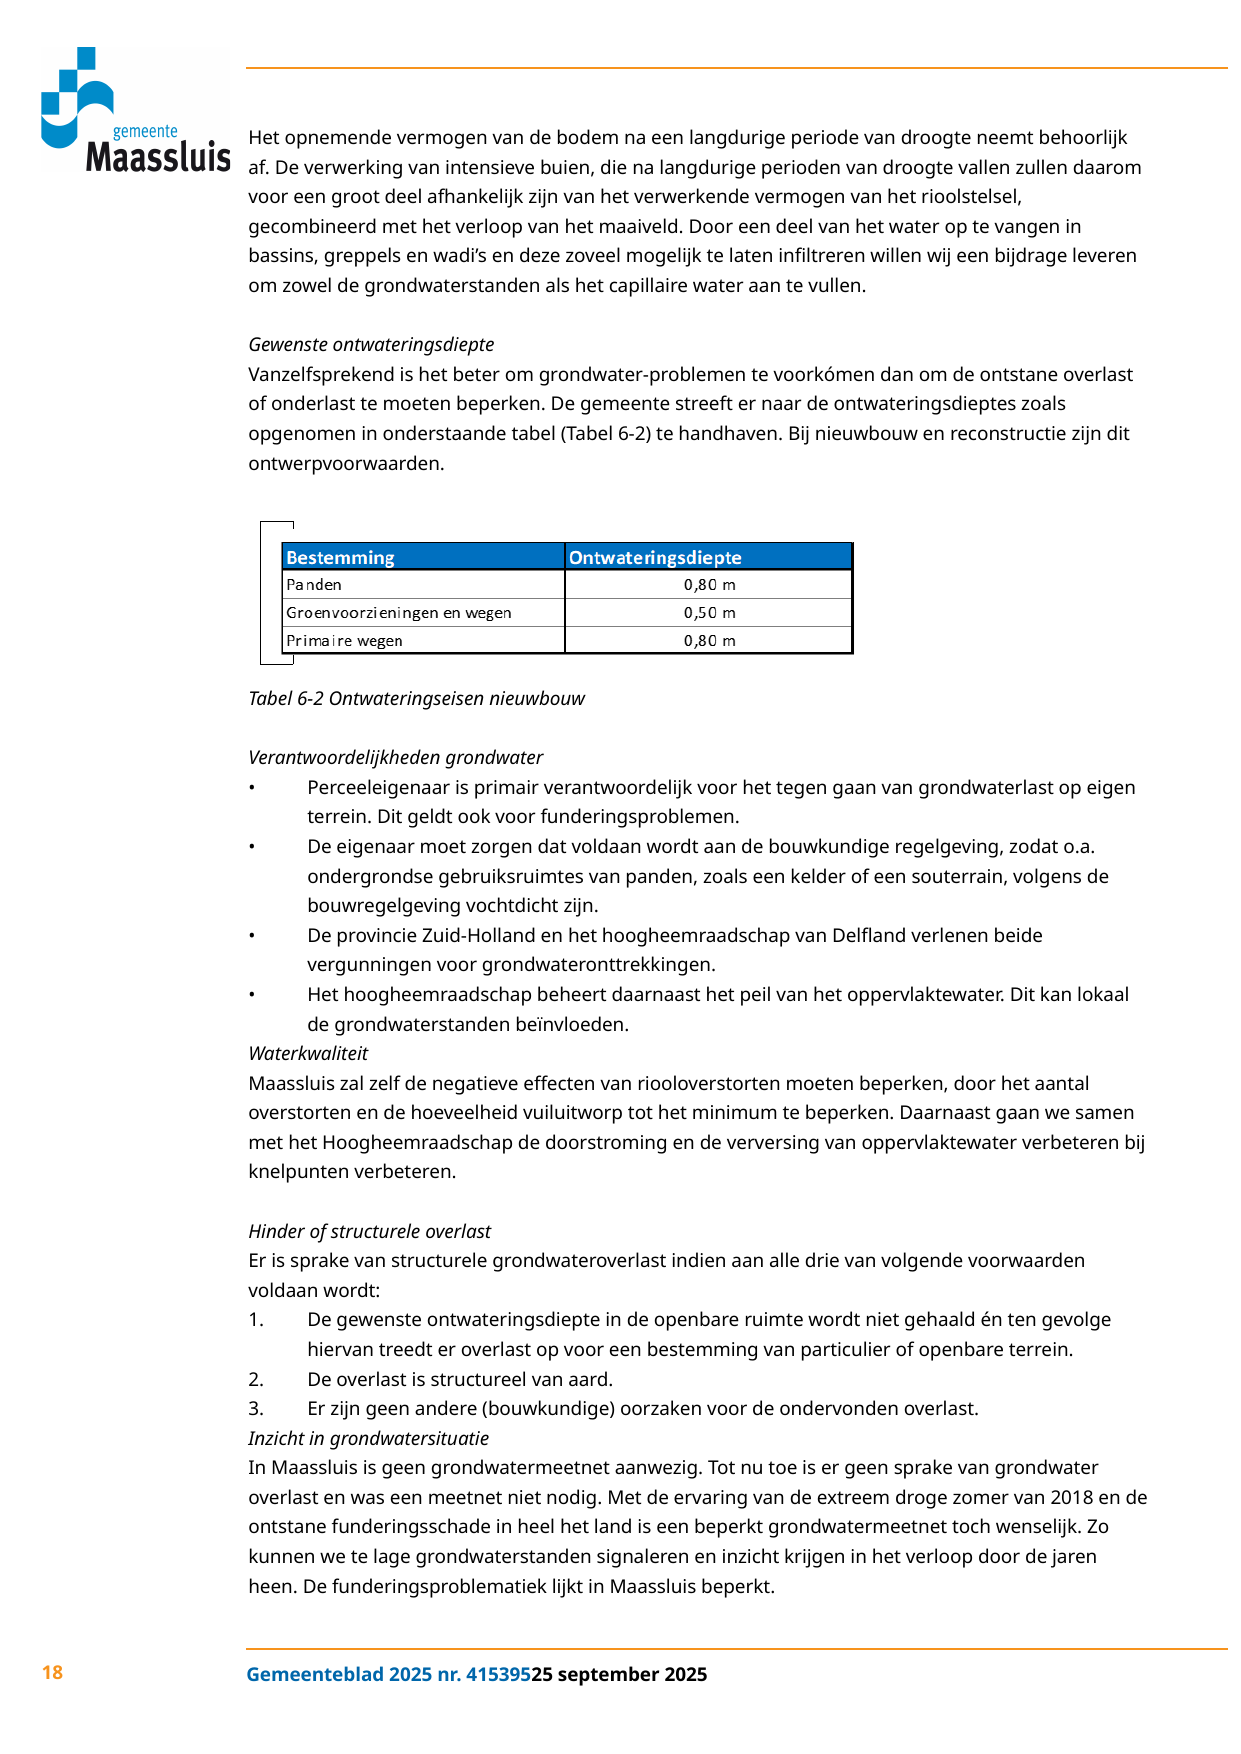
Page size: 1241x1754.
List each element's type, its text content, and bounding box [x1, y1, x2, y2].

picture [41, 47, 77, 92]
list De overlast is structureel van aard. [248, 1366, 1152, 1391]
text Maassluis zal zelf de negatieve effecten van riooloverstorten moeten beperken, door het aantal overstorten en de hoeveelheid vuiluitworp tot het minimum te beperken. Daarnaast gaan we samen met het Hoogheemraadschap de doorstroming en de verversing van oppervlaktewater verbeteren bij knelpunten verbeteren. [248, 1070, 1152, 1184]
text Inzicht in grondwatersituatie [248, 1425, 1152, 1451]
list De gewenste ontwateringsdiepte in de openbare ruimte wordt niet gehaald én ten gevolge hiervan treedt er overlast op voor een bestemming van particulier of openbare terrein. [248, 1307, 1152, 1362]
list Perceeleigenaar is primair verantwoordelijk voor het tegen gaan van grondwaterlast op eigen terrein. Dit geldt ook voor funderingsproblemen. [248, 774, 1152, 829]
list Er zijn geen andere (bouwkundige) oorzaken voor de ondervonden overlast. [248, 1395, 1152, 1421]
text Waterkwaliteit [248, 1040, 1152, 1066]
list De eigenaar moet zorgen dat voldaan wordt aan de bouwkundige regelgeving, zodat o.a. ondergrondse gebruiksruimtes van panden, zoals een kelder of een souterrain, volgens de bouwregelgeving vochtdicht zijn. [248, 833, 1152, 918]
text Hinder of structurele overlast [248, 1218, 1152, 1243]
text Het opnemende vermogen van de bodem na een langdurige periode van droogte neemt behoorlijk af. De verwerking van intensieve buien, die na langdurige perioden van droogte vallen zullen daarom voor een groot deel afhankelijk zijn van het verwerkende vermogen van het rioolstelsel, gecombineerd met het verloop van het maaiveld. Door een deel van het water op te vangen in bassins, greppels en wadi’s en deze zoveel mogelijk te laten infiltreren willen wij een bijdrage leveren om zowel de grondwaterstanden als het capillaire water aan te vullen. [248, 124, 1152, 298]
list Het hoogheemraadschap beheert daarnaast het peil van het oppervlaktewater. Dit kan lokaal de grondwaterstanden beïnvloeden. [248, 981, 1152, 1036]
text Gewenste ontwateringsdiepte [248, 331, 1152, 357]
text In Maassluis is geen grondwatermeetnet aanwezig. Tot nu toe is er geen sprake van grondwater overlast en was een meetnet niet nodig. Met de ervaring van de extreem droge zomer van 2018 en de ontstane funderingsschade in heel het land is een beperkt grondwatermeetnet toch wenselijk. Zo kunnen we te lage grondwaterstanden signaleren en inzicht krijgen in het verloop door de jaren heen. De funderingsproblematiek lijkt in Maassluis beperkt. [248, 1454, 1152, 1598]
text Er is sprake van structurele grondwateroverlast indien aan alle drie van volgende voorwaarden voldaan wordt: [248, 1247, 1152, 1303]
picture [268, 529, 860, 655]
text Verantwoordelijkheden grondwater [248, 744, 1152, 770]
list De provincie Zuid-Holland en het hoogheemraadschap van Delfland verlenen beide vergunningen voor grondwateronttrekkingen. [248, 922, 1152, 977]
picture [41, 47, 231, 172]
text Vanzelfsprekend is het beter om grondwater-problemen te voorkómen dan om de ontstane overlast of onderlast te moeten beperken. De gemeente streeft er naar de ontwateringsdieptes zoals opgenomen in onderstaande tabel (Tabel 6-2) te handhaven. Bij nieuwbouw en reconstructie zijn dit ontwerpvoorwaarden. [248, 361, 1152, 476]
text Tabel 6-2 Ontwateringseisen nieuwbouw [248, 685, 1152, 711]
